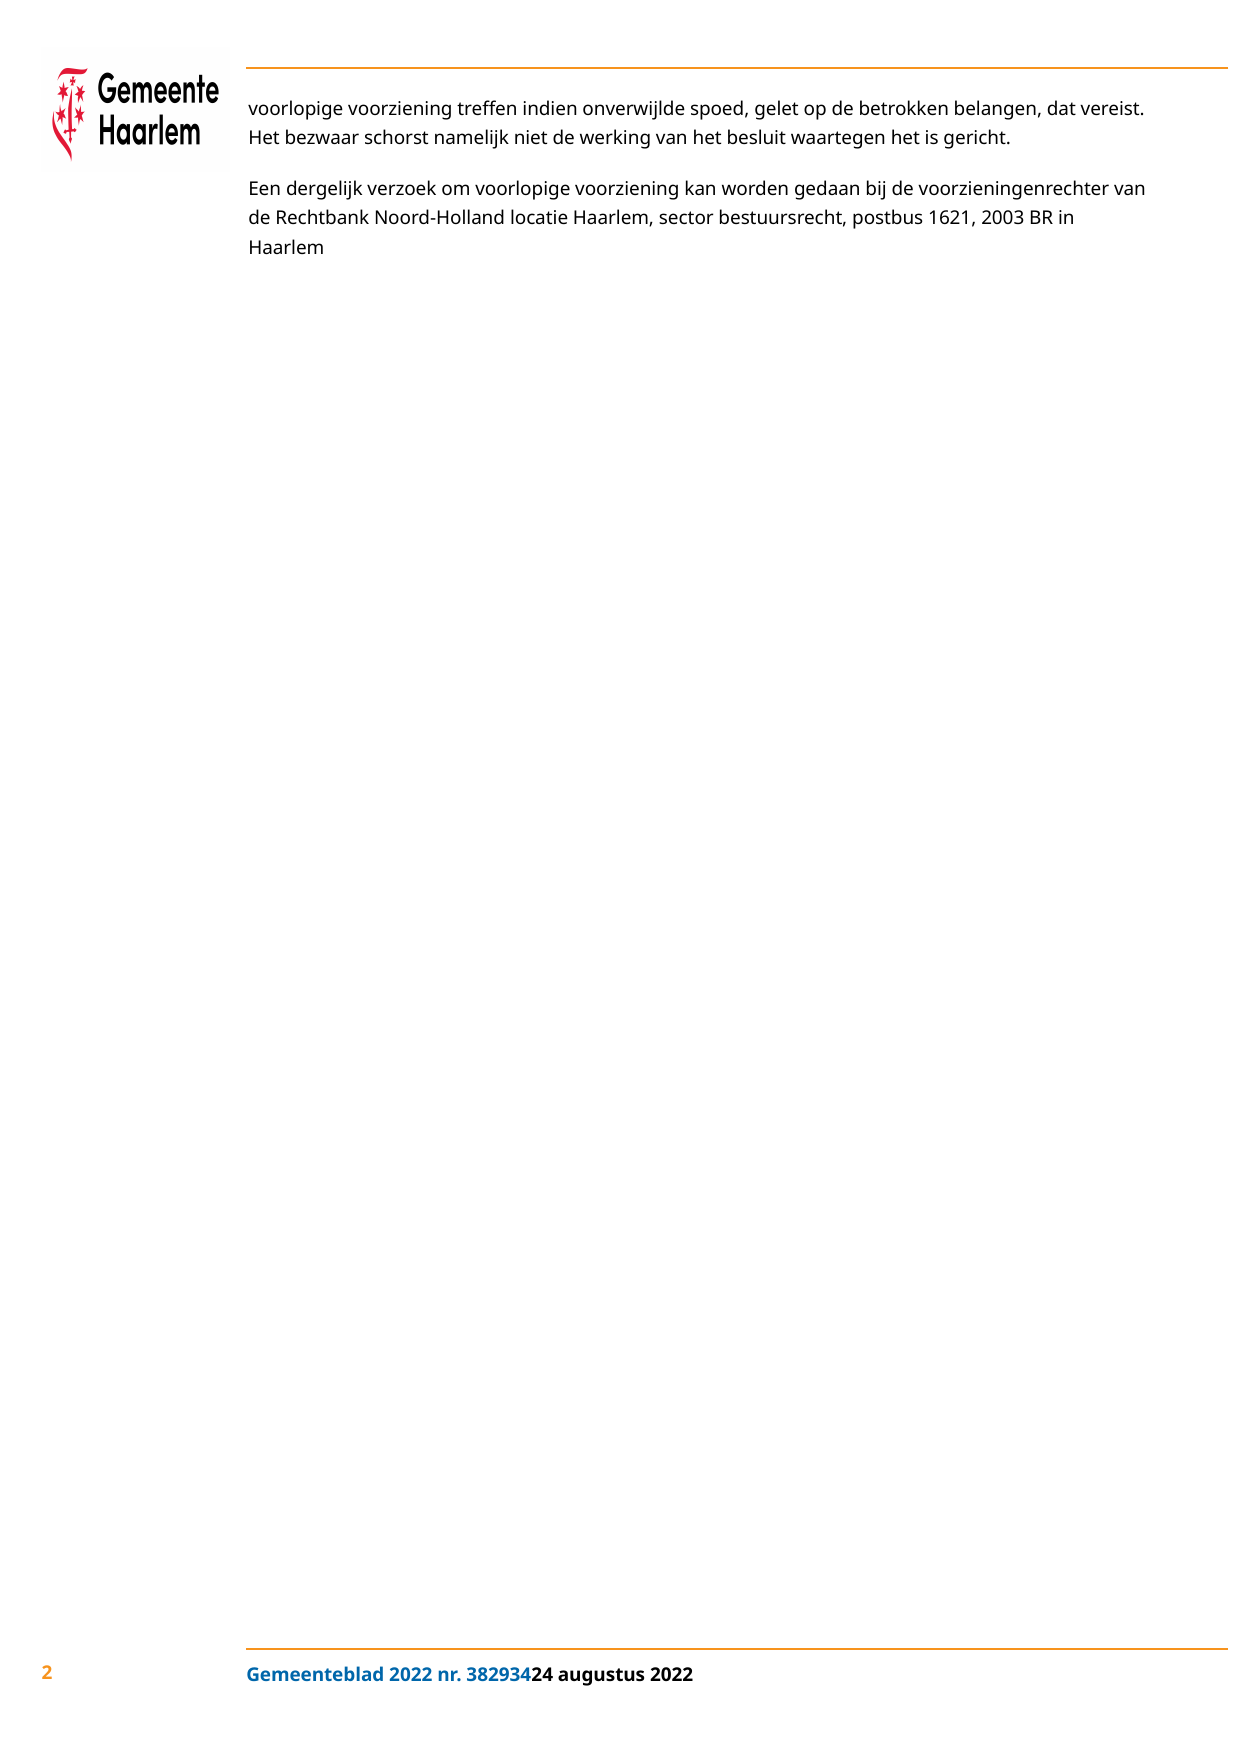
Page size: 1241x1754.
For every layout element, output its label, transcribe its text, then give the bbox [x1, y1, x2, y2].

picture [41, 47, 231, 172]
text voorlopige voorziening treffen indien onverwijlde spoed, gelet op de betrokken belangen, dat vereist. Het bezwaar schorst namelijk niet de werking van het besluit waartegen het is gericht. [248, 95, 1152, 150]
text Een dergelijk verzoek om voorlopige voorziening kan worden gedaan bij de voorzieningenrechter van de Rechtbank Noord-Holland locatie Haarlem, sector bestuursrecht, postbus 1621, 2003 BR in Haarlem [248, 175, 1152, 260]
